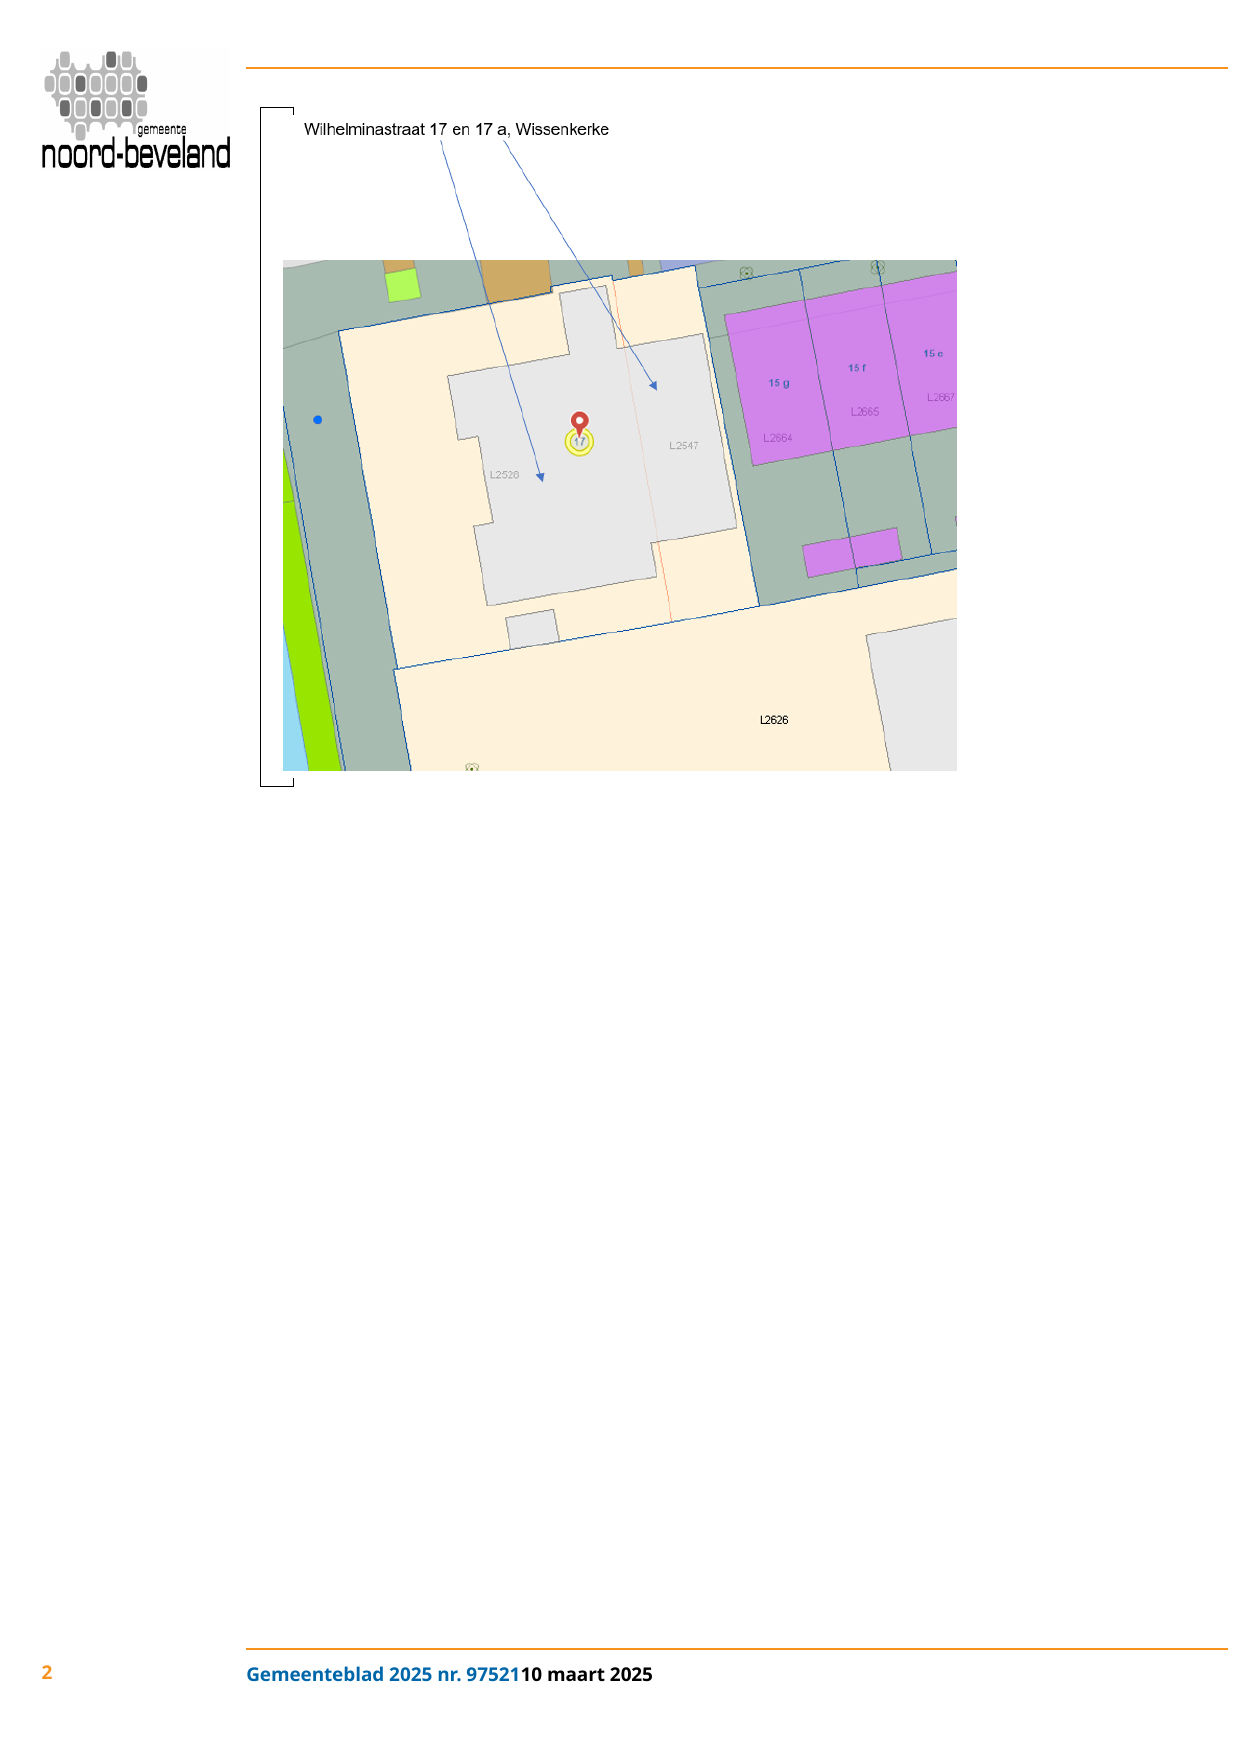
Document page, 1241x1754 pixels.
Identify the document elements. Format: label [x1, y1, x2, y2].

picture [41, 47, 231, 172]
picture [268, 115, 978, 778]
